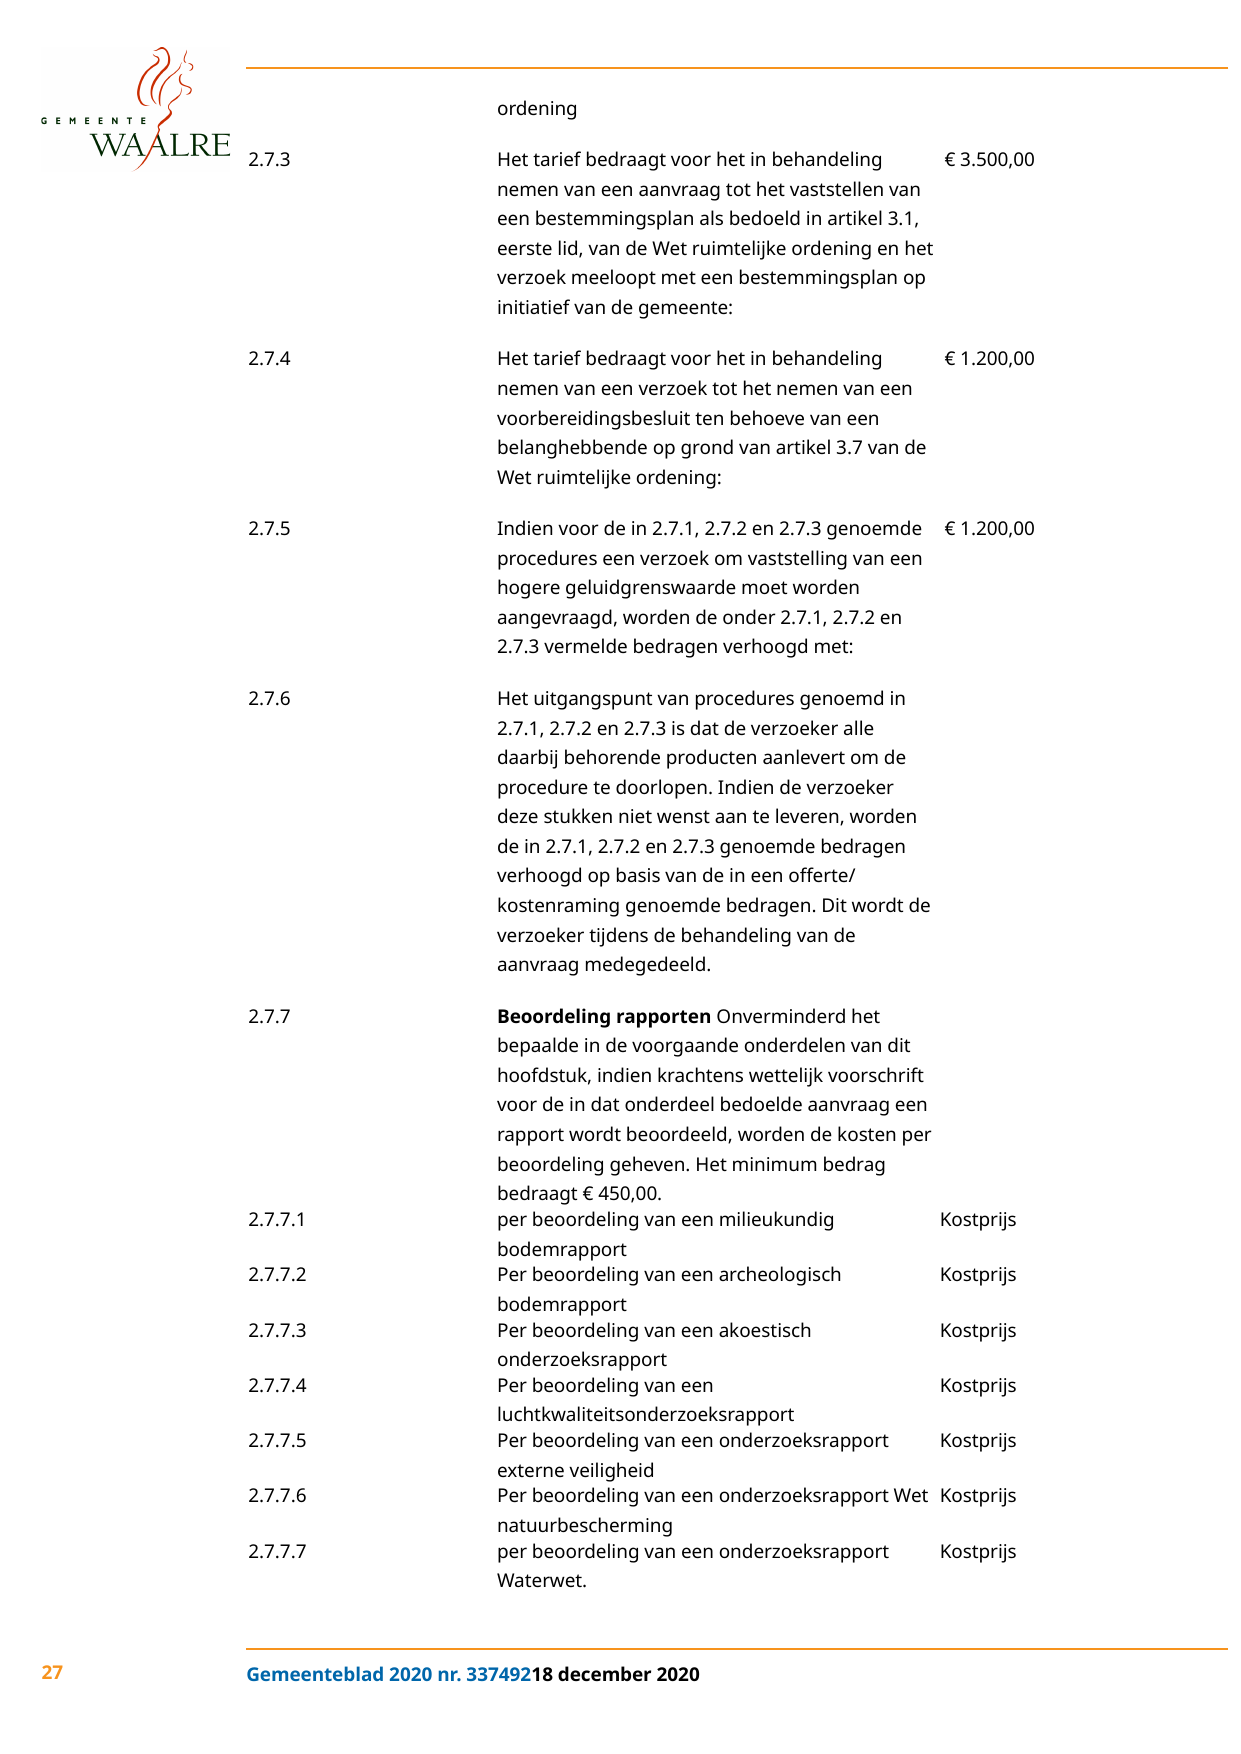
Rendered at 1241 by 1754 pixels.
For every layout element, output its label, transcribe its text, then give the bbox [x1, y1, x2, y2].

table_cell [248, 977, 497, 1003]
table_cell Kostprijs [940, 1538, 1152, 1593]
table_cell Per beoordeling van een onderzoeksrapport externe veiligheid [497, 1428, 939, 1483]
table_cell [248, 320, 497, 346]
picture [41, 47, 231, 172]
table_cell Kostprijs [940, 1428, 1152, 1483]
table_cell [497, 977, 939, 1003]
table_cell [940, 121, 1152, 146]
table_cell Kostprijs [940, 1372, 1152, 1427]
table_cell per beoordeling van een milieukundig bodemrapport [497, 1206, 939, 1261]
table_cell [497, 660, 939, 685]
table_cell 2.7.7.2 [248, 1261, 497, 1317]
table_cell 2.7.7.4 [248, 1372, 497, 1427]
table_cell [940, 490, 1152, 515]
table_cell Per beoordeling van een akoestisch onderzoeksrapport [497, 1317, 939, 1372]
table_cell ordening [497, 95, 939, 121]
table_cell Het tarief bedraagt voor het in behandeling nemen van een verzoek tot het nemen van een voorbereidingsbesluit ten behoeve van een belanghebbende op grond van artikel 3.7 van de Wet ruimtelijke ordening: [497, 346, 939, 490]
table_cell [248, 660, 497, 685]
table_cell Kostprijs [940, 1206, 1152, 1261]
table_cell 2.7.3 [248, 146, 497, 320]
table_cell Indien voor de in 2.7.1, 2.7.2 en 2.7.3 genoemde procedures een verzoek om vaststelling van een hogere geluidgrenswaarde moet worden aangevraagd, worden de onder 2.7.1, 2.7.2 en 2.7.3 vermelde bedragen verhoogd met: [497, 515, 939, 659]
table_cell 2.7.7.5 [248, 1428, 497, 1483]
table_cell € 1.200,00 [940, 346, 1152, 490]
table_cell Beoordeling rapporten Onverminderd het bepaalde in de voorgaande onderdelen van dit hoofdstuk, indien krachtens wettelijk voorschrift voor de in dat onderdeel bedoelde aanvraag een rapport wordt beoordeeld, worden de kosten per beoordeling geheven. Het minimum bedrag bedraagt € 450,00. [497, 1003, 939, 1206]
table_cell 2.7.6 [248, 685, 497, 977]
table_cell Het uitgangspunt van procedures genoemd in 2.7.1, 2.7.2 en 2.7.3 is dat de verzoeker alle daarbij behorende producten aanlevert om de procedure te doorlopen. Indien de verzoeker deze stukken niet wenst aan te leveren, worden de in 2.7.1, 2.7.2 en 2.7.3 genoemde bedragen verhoogd op basis van de in een offerte/ kostenraming genoemde bedragen. Dit wordt de verzoeker tijdens de behandeling van de aanvraag medegedeeld. [497, 685, 939, 977]
table_cell [497, 121, 939, 146]
table_cell Per beoordeling van een onderzoeksrapport Wet natuurbescherming [497, 1483, 939, 1538]
table_cell Kostprijs [940, 1483, 1152, 1538]
table_cell 2.7.5 [248, 515, 497, 659]
table_cell [940, 320, 1152, 346]
table_cell [940, 660, 1152, 685]
table_cell Het tarief bedraagt voor het in behandeling nemen van een aanvraag tot het vaststellen van een bestemmingsplan als bedoeld in artikel 3.1, eerste lid, van de Wet ruimtelijke ordening en het verzoek meeloopt met een bestemmingsplan op initiatief van de gemeente: [497, 146, 939, 320]
table_cell € 1.200,00 [940, 515, 1152, 659]
table_cell [497, 320, 939, 346]
table_cell Kostprijs [940, 1317, 1152, 1372]
table_cell [940, 977, 1152, 1003]
table_cell [248, 490, 497, 515]
table_cell [940, 1003, 1152, 1206]
table_cell 2.7.7.6 [248, 1483, 497, 1538]
table_cell Kostprijs [940, 1261, 1152, 1317]
table_cell Per beoordeling van een archeologisch bodemrapport [497, 1261, 939, 1317]
table_cell 2.7.7 [248, 1003, 497, 1206]
table_cell 2.7.7.1 [248, 1206, 497, 1261]
table_cell [248, 121, 497, 146]
table_cell [497, 490, 939, 515]
table_cell per beoordeling van een onderzoeksrapport Waterwet. [497, 1538, 939, 1593]
table_cell [248, 95, 497, 121]
table_cell 2.7.7.3 [248, 1317, 497, 1372]
table_cell 2.7.4 [248, 346, 497, 490]
table_cell 2.7.7.7 [248, 1538, 497, 1593]
table_cell [940, 685, 1152, 977]
table_cell [940, 95, 1152, 121]
table_cell Per beoordeling van een luchtkwaliteitsonderzoeksrapport [497, 1372, 939, 1427]
table_cell € 3.500,00 [940, 146, 1152, 320]
